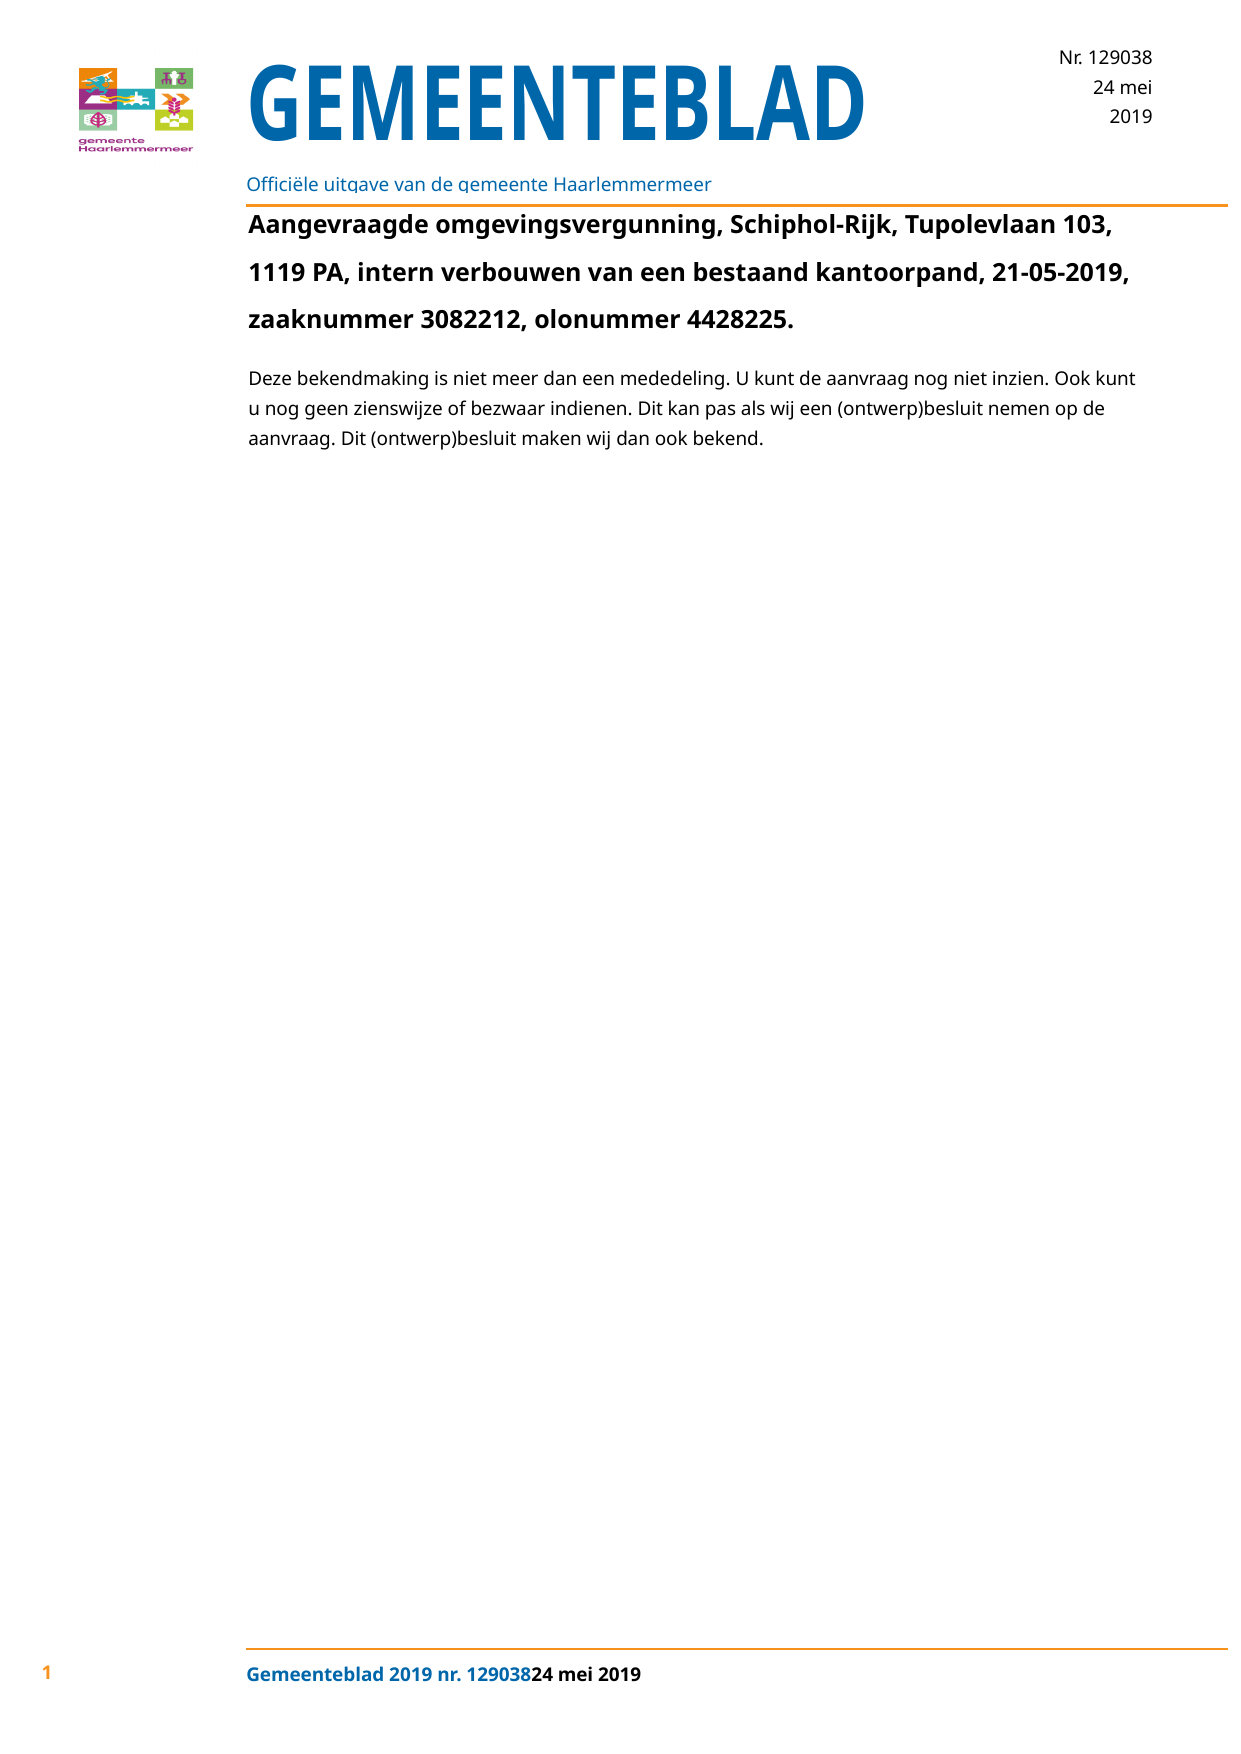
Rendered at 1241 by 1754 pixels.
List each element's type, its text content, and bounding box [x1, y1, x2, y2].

text Aangevraagde omgevingsvergunning, Schiphol-Rijk, Tupolevlaan 103, 1119 PA, intern verbouwen van een bestaand kantoorpand, 21-05-2019, zaaknummer 3082212, olonummer 4428225. [248, 207, 1152, 336]
text Deze bekendmaking is niet meer dan een mededeling. U kunt de aanvraag nog niet inzien. Ook kunt u nog geen zienswijze of bezwaar indienen. Dit kan pas als wij een (ontwerp)besluit nemen op de aanvraag. Dit (ontwerp)besluit maken wij dan ook bekend. [248, 366, 1152, 450]
picture [41, 47, 231, 172]
